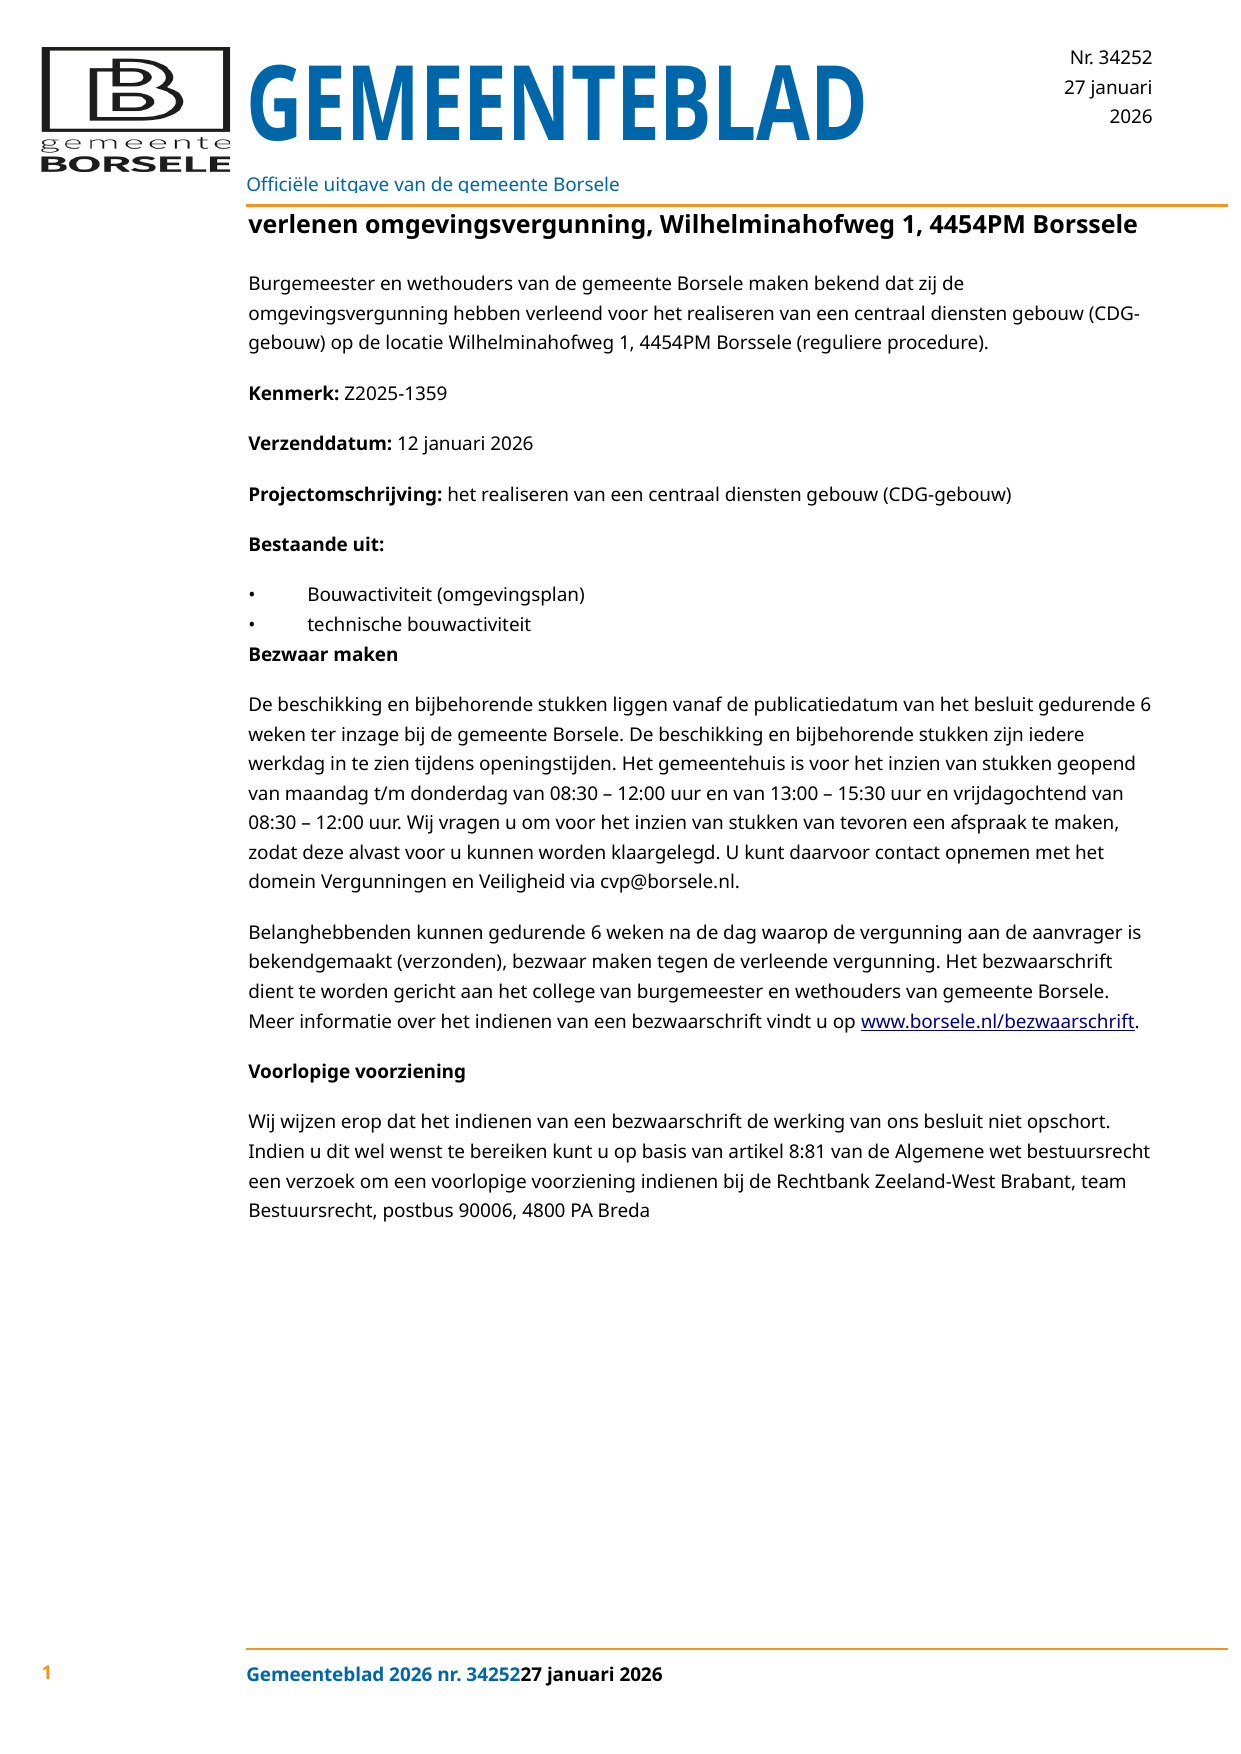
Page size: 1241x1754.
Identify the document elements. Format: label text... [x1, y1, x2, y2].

text Kenmerk: Z2025-1359 [248, 380, 1152, 406]
text Projectomschrijving: het realiseren van een centraal diensten gebouw (CDG-gebouw) [248, 481, 1152, 506]
text Bezwaar maken [248, 641, 1152, 666]
text Belanghebbenden kunnen gedurende 6 weken na de dag waarop de vergunning aan de aanvrager is bekendgemaakt (verzonden), bezwaar maken tegen de verleende vergunning. Het bezwaarschrift dient te worden gericht aan het college van burgemeester en wethouders van gemeente Borsele. Meer informatie over het indienen van een bezwaarschrift vindt u op www.borsele.nl/bezwaarschrift. [248, 919, 1152, 1033]
picture [41, 47, 231, 172]
text Wij wijzen erop dat het indienen van een bezwaarschrift de werking van ons besluit niet opschort. Indien u dit wel wenst te bereiken kunt u op basis van artikel 8:81 van de Algemene wet bestuursrecht een verzoek om een voorlopige voorziening indienen bij de Rechtbank Zeeland-West Brabant, team Bestuursrecht, postbus 90006, 4800 PA Breda [248, 1109, 1152, 1223]
text De beschikking en bijbehorende stukken liggen vanaf de publicatiedatum van het besluit gedurende 6 weken ter inzage bij de gemeente Borsele. De beschikking en bijbehorende stukken zijn iedere werkdag in te zien tijdens openingstijden. Het gemeentehuis is voor het inzien van stukken geopend van maandag t/m donderdag van 08:30 – 12:00 uur en van 13:00 – 15:30 uur en vrijdagochtend van 08:30 – 12:00 uur. Wij vragen u om voor het inzien van stukken van tevoren een afspraak te maken, zodat deze alvast voor u kunnen worden klaargelegd. U kunt daarvoor contact opnemen met het domein Vergunningen en Veiligheid via cvp@borsele.nl. [248, 691, 1152, 894]
text Verzenddatum: 12 januari 2026 [248, 430, 1152, 456]
list technische bouwactiviteit [248, 611, 1152, 637]
text Voorlopige voorziening [248, 1058, 1152, 1084]
text Bestaande uit: [248, 531, 1152, 557]
text verlenen omgevingsvergunning, Wilhelminahofweg 1, 4454PM Borssele [248, 207, 1152, 241]
text Burgemeester en wethouders van de gemeente Borsele maken bekend dat zij de omgevingsvergunning hebben verleend voor het realiseren van een centraal diensten gebouw (CDG-gebouw) op de locatie Wilhelminahofweg 1, 4454PM Borssele (reguliere procedure). [248, 270, 1152, 355]
list Bouwactiviteit (omgevingsplan) [248, 582, 1152, 607]
